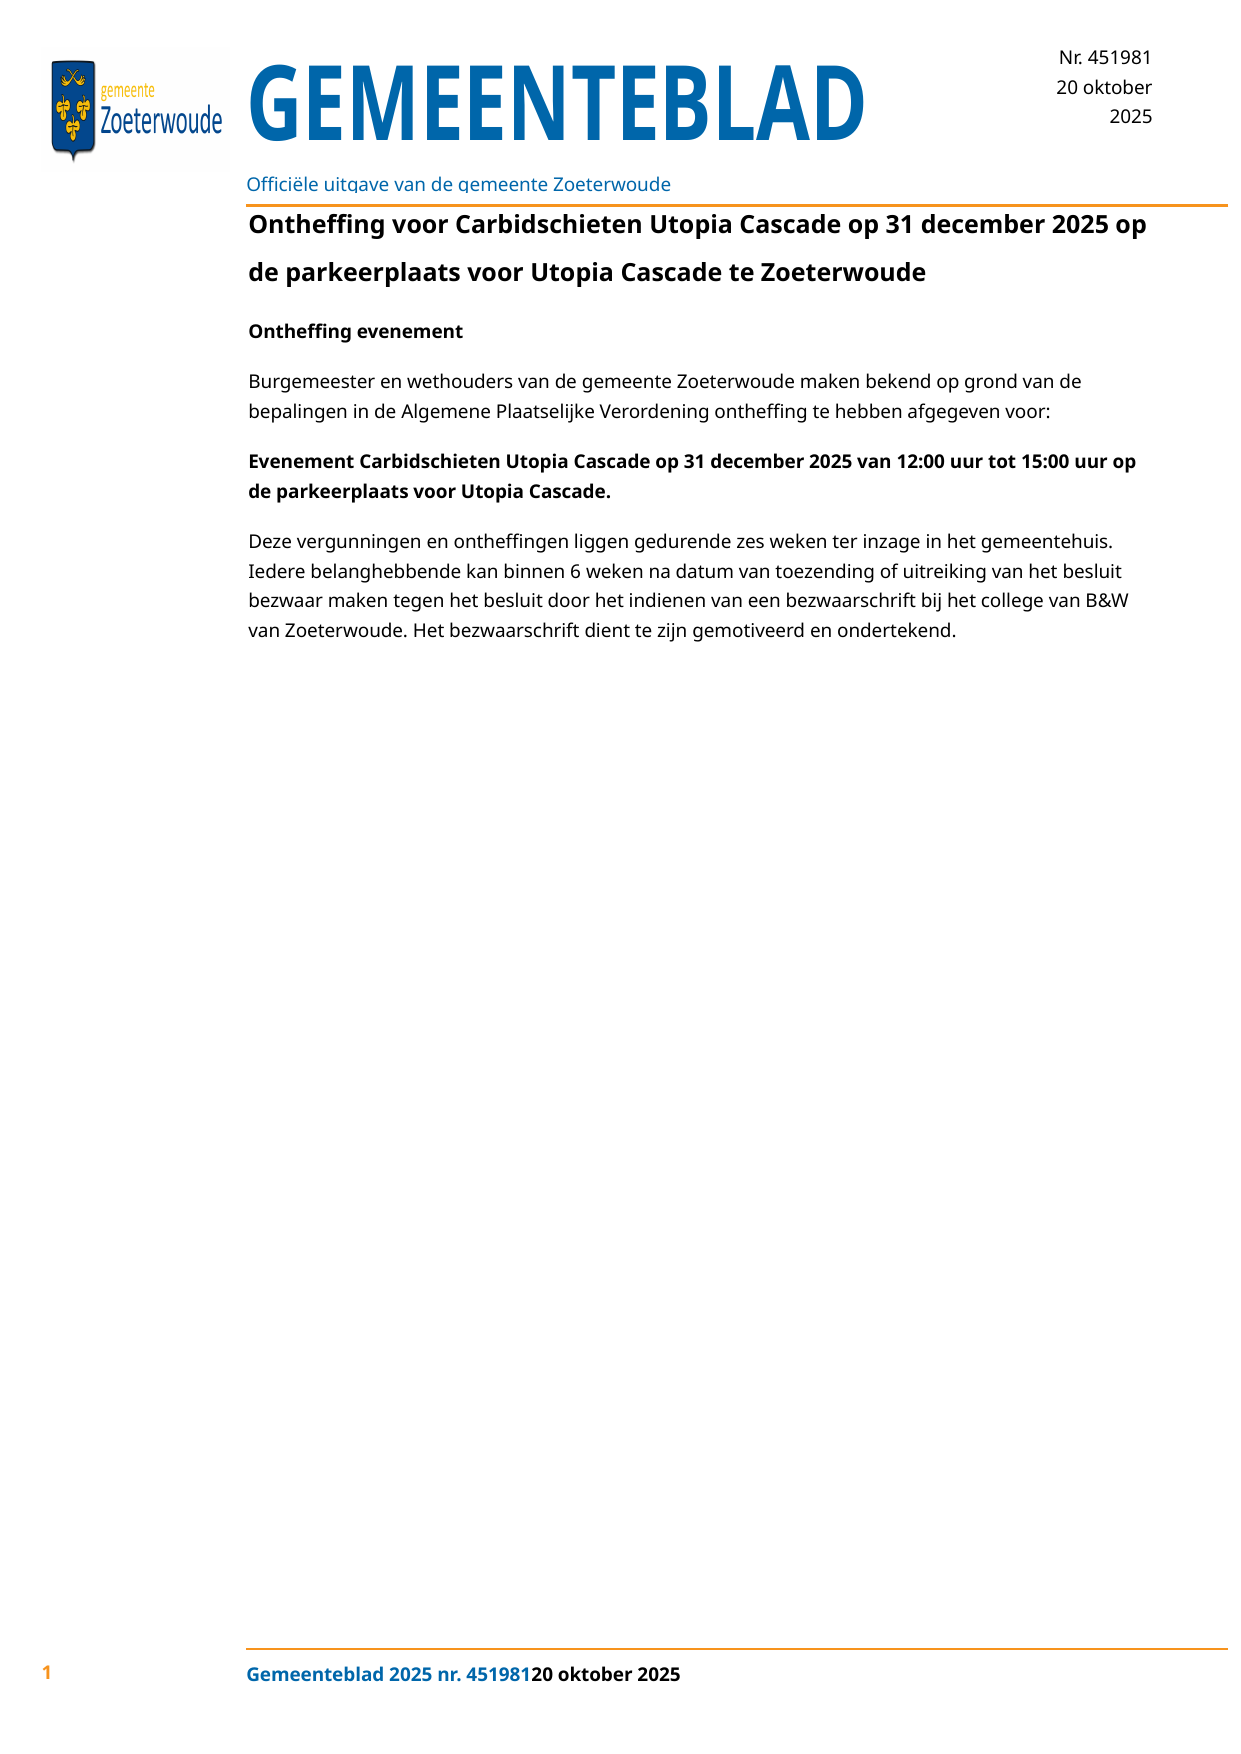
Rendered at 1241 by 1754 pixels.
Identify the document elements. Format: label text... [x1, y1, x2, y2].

text Evenement Carbidschieten Utopia Cascade op 31 december 2025 van 12:00 uur tot 15:00 uur op de parkeerplaats voor Utopia Cascade. [248, 448, 1152, 504]
picture [41, 47, 231, 172]
text Burgemeester en wethouders van de gemeente Zoeterwoude maken bekend op grond van de bepalingen in de Algemene Plaatselijke Verordening ontheffing te hebben afgegeven voor: [248, 368, 1152, 424]
text Ontheffing evenement [248, 318, 1152, 344]
text Ontheffing voor Carbidschieten Utopia Cascade op 31 december 2025 op de parkeerplaats voor Utopia Cascade te Zoeterwoude [248, 207, 1152, 288]
text Deze vergunningen en ontheffingen liggen gedurende zes weken ter inzage in het gemeentehuis. Iedere belanghebbende kan binnen 6 weken na datum van toezending of uitreiking van het besluit bezwaar maken tegen het besluit door het indienen van een bezwaarschrift bij het college van B&W van Zoeterwoude. Het bezwaarschrift dient te zijn gemotiveerd en ondertekend. [248, 528, 1152, 643]
